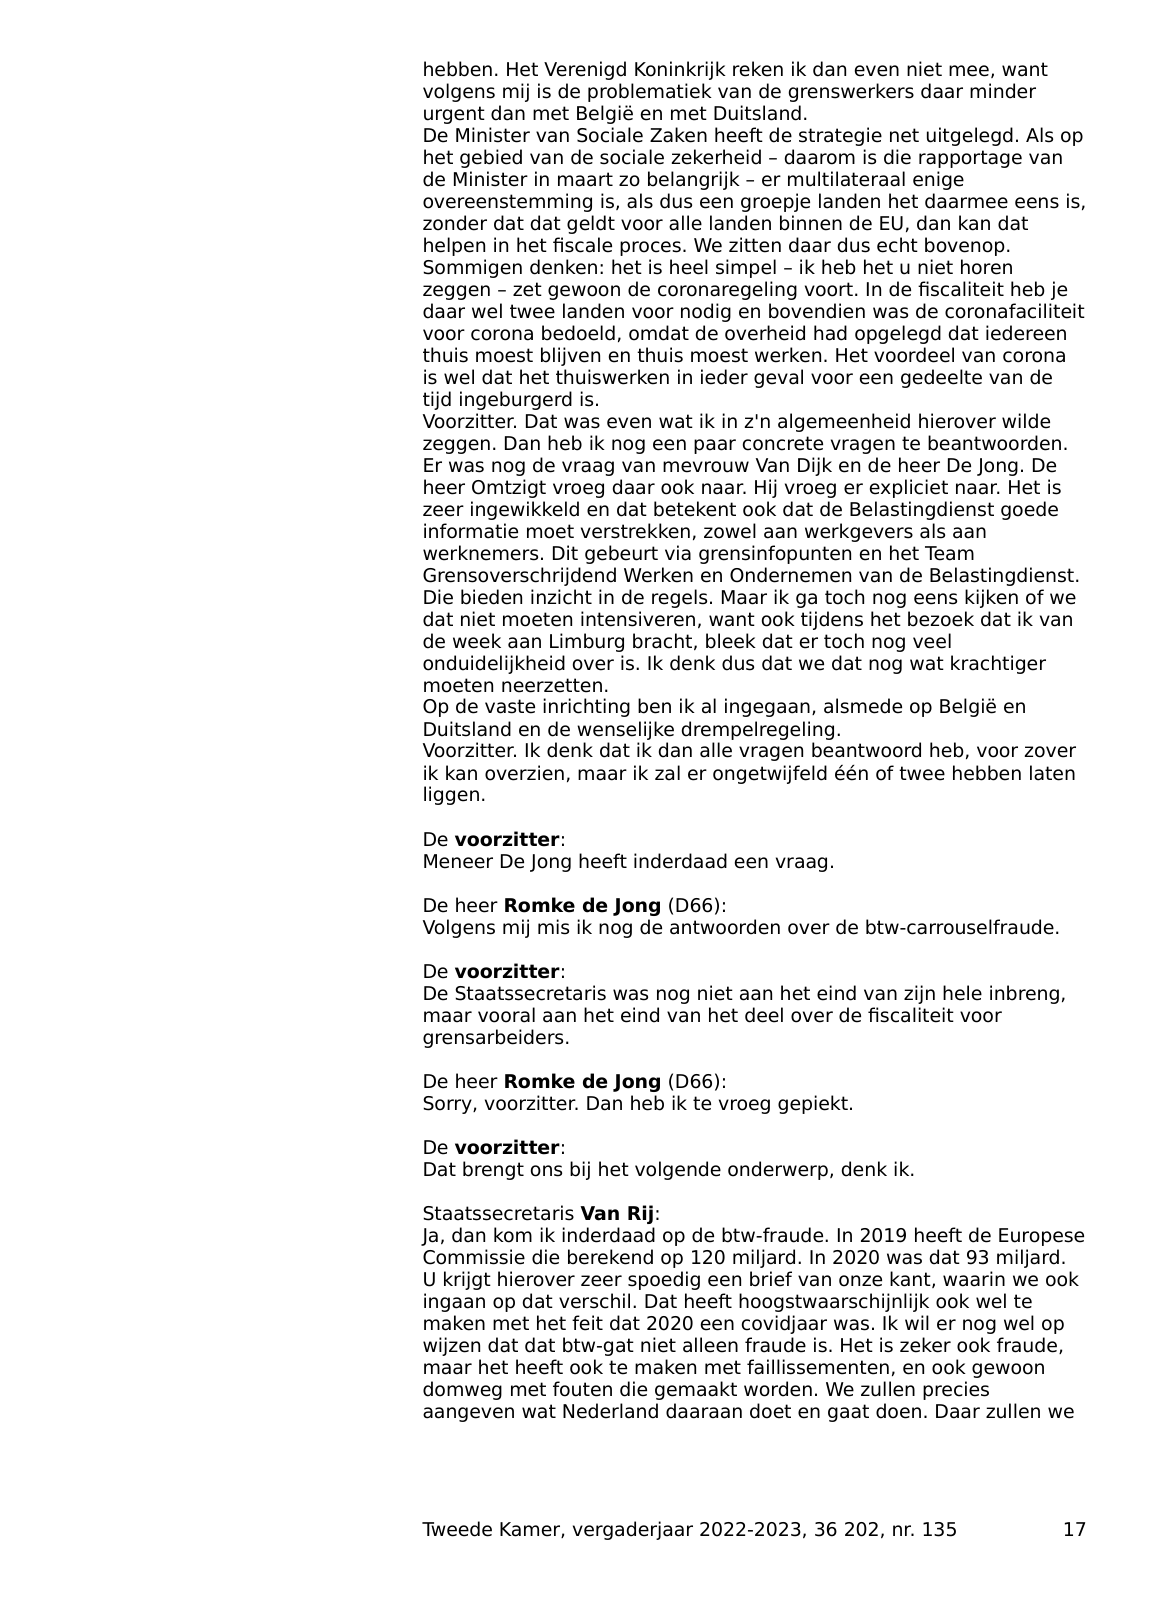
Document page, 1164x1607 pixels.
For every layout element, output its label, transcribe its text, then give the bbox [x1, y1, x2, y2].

text Volgens mij mis ik nog de antwoorden over de btw-carrouselfraude. [422, 917, 1087, 939]
text De Staatssecretaris was nog niet aan het eind van zijn hele inbreng, maar vooral aan het eind van het deel over de fiscaliteit voor grensarbeiders. [422, 983, 1087, 1049]
text Sorry, voorzitter. Dan heb ik te vroeg gepiekt. [422, 1093, 1087, 1115]
text De voorzitter: [422, 828, 1087, 851]
text De voorzitter: [422, 1137, 1087, 1159]
text Dat brengt ons bij het volgende onderwerp, denk ik. [422, 1159, 1087, 1181]
text De heer Romke de Jong (D66): [422, 1071, 1087, 1093]
text De voorzitter: [422, 961, 1087, 983]
text Meneer De Jong heeft inderdaad een vraag. [422, 851, 1087, 872]
text Op de vaste inrichting ben ik al ingegaan, alsmede op België en Duitsland en de wenselijke drempelregeling. [422, 696, 1087, 740]
text Staatssecretaris Van Rij: [422, 1203, 1087, 1225]
text hebben. Het Verenigd Koninkrijk reken ik dan even niet mee, want volgens mij is de problematiek van de grenswerkers daar minder urgent dan met België en met Duitsland. [422, 59, 1087, 125]
text Voorzitter. Dat was even wat ik in z'n algemeenheid hierover wilde zeggen. Dan heb ik nog een paar concrete vragen te beantwoorden. Er was nog de vraag van mevrouw Van Dijk en de heer De Jong. De heer Omtzigt vroeg daar ook naar. Hij vroeg er expliciet naar. Het is zeer ingewikkeld en dat betekent ook dat de Belastingdienst goede informatie moet verstrekken, zowel aan werkgevers als aan werknemers. Dit gebeurt via grensinfopunten en het Team Grensoverschrijdend Werken en Ondernemen van de Belastingdienst. Die bieden inzicht in de regels. Maar ik ga toch nog eens kijken of we dat niet moeten intensiveren, want ook tijdens het bezoek dat ik van de week aan Limburg bracht, bleek dat er toch nog veel onduidelijkheid over is. Ik denk dus dat we dat nog wat krachtiger moeten neerzetten. [422, 411, 1087, 696]
text Ja, dan kom ik inderdaad op de btw-fraude. In 2019 heeft de Europese Commissie die berekend op 120 miljard. In 2020 was dat 93 miljard. U krijgt hierover zeer spoedig een brief van onze kant, waarin we ook ingaan op dat verschil. Dat heeft hoogstwaarschijnlijk ook wel te maken met het feit dat 2020 een covidjaar was. Ik wil er nog wel op wijzen dat dat btw-gat niet alleen fraude is. Het is zeker ook fraude, maar het heeft ook te maken met faillissementen, en ook gewoon domweg met fouten die gemaakt worden. We zullen precies aangeven wat Nederland daaraan doet en gaat doen. Daar zullen we [422, 1225, 1087, 1423]
text Voorzitter. Ik denk dat ik dan alle vragen beantwoord heb, voor zover ik kan overzien, maar ik zal er ongetwijfeld één of twee hebben laten liggen. [422, 740, 1087, 806]
text De heer Romke de Jong (D66): [422, 895, 1087, 917]
text De Minister van Sociale Zaken heeft de strategie net uitgelegd. Als op het gebied van de sociale zekerheid – daarom is die rapportage van de Minister in maart zo belangrijk – er multilateraal enige overeenstemming is, als dus een groepje landen het daarmee eens is, zonder dat dat geldt voor alle landen binnen de EU, dan kan dat helpen in het fiscale proces. We zitten daar dus echt bovenop. Sommigen denken: het is heel simpel – ik heb het u niet horen zeggen – zet gewoon de coronaregeling voort. In de fiscaliteit heb je daar wel twee landen voor nodig en bovendien was de coronafaciliteit voor corona bedoeld, omdat de overheid had opgelegd dat iedereen thuis moest blijven en thuis moest werken. Het voordeel van corona is wel dat het thuiswerken in ieder geval voor een gedeelte van de tijd ingeburgerd is. [422, 125, 1087, 411]
